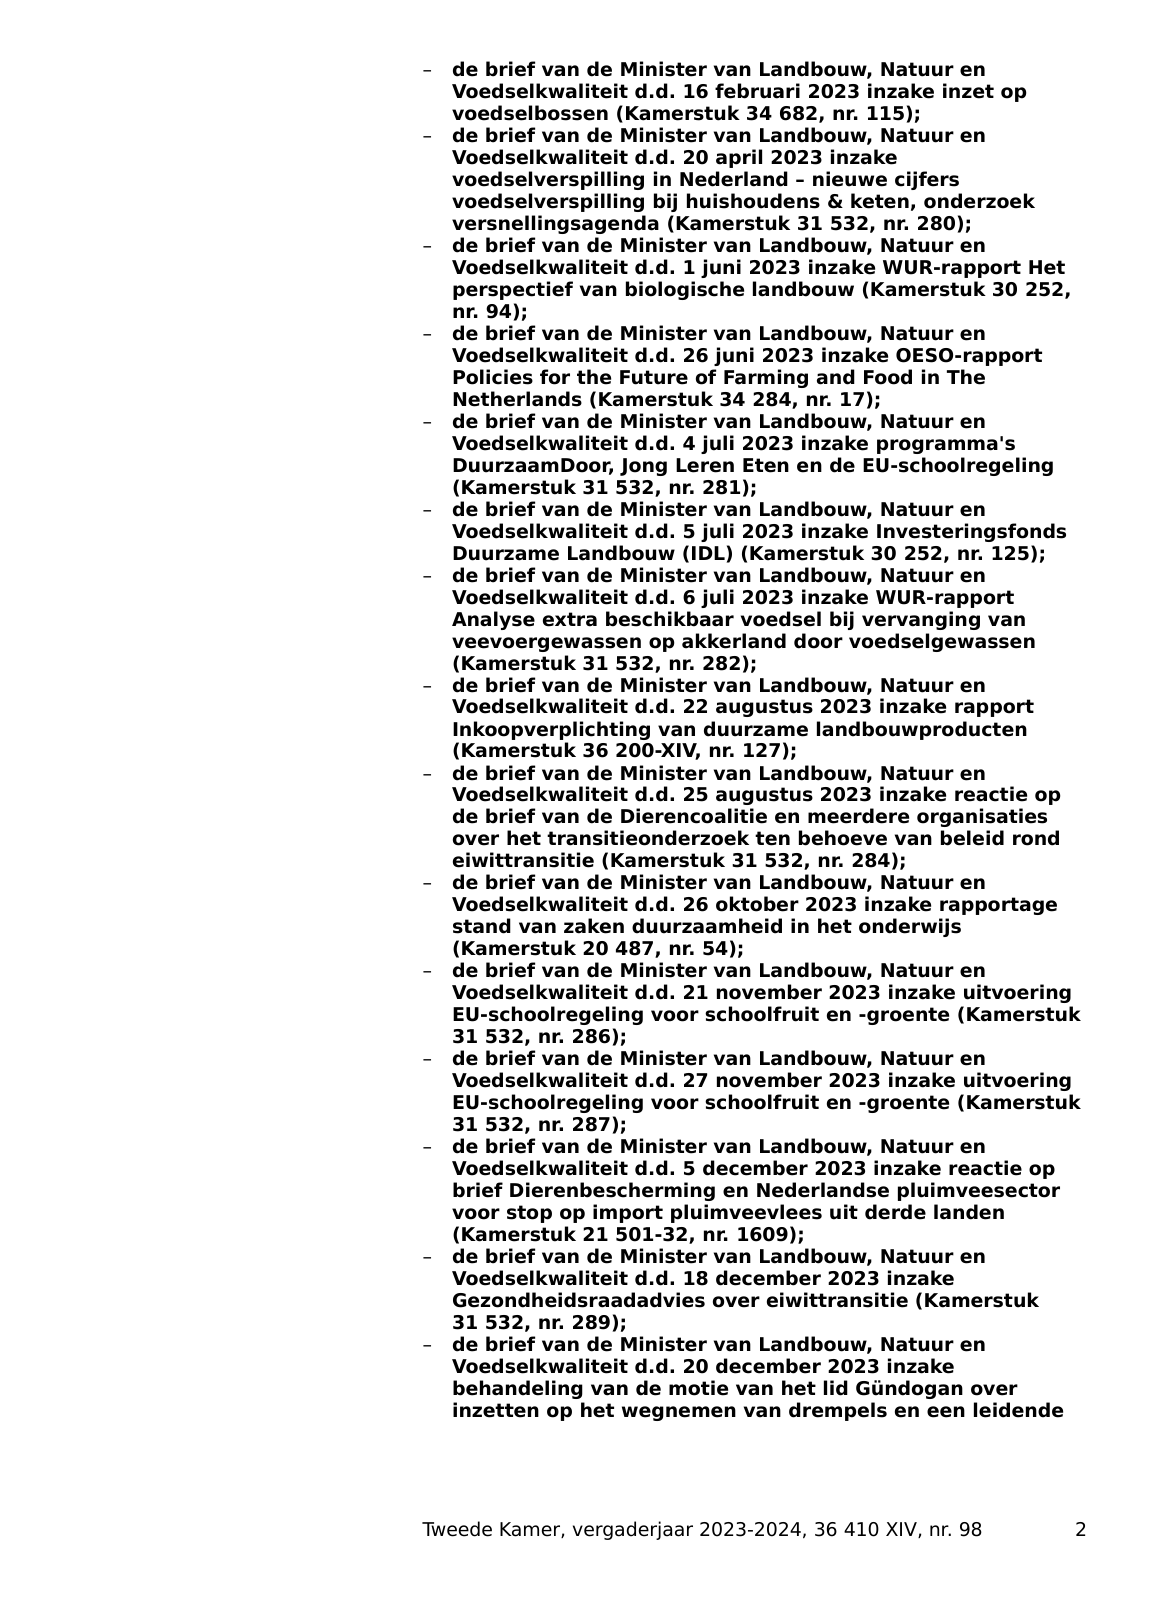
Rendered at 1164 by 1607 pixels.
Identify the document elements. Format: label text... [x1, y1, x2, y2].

text – de brief van de Minister van Landbouw, Natuur en Voedselkwaliteit d.d. 20 april 2023 inzake voedselverspilling in Nederland – nieuwe cijfers voedselverspilling bij huishoudens & keten, onderzoek versnellingsagenda (Kamerstuk 31 532, nr. 280); [422, 125, 1087, 235]
text – de brief van de Minister van Landbouw, Natuur en Voedselkwaliteit d.d. 16 februari 2023 inzake inzet op voedselbossen (Kamerstuk 34 682, nr. 115); [422, 59, 1087, 125]
text – de brief van de Minister van Landbouw, Natuur en Voedselkwaliteit d.d. 21 november 2023 inzake uitvoering EU-schoolregeling voor schoolfruit en -groente (Kamerstuk 31 532, nr. 286); [422, 960, 1087, 1048]
text – de brief van de Minister van Landbouw, Natuur en Voedselkwaliteit d.d. 20 december 2023 inzake behandeling van de motie van het lid Gündogan over inzetten op het wegnemen van drempels en een leidende [422, 1334, 1087, 1422]
text – de brief van de Minister van Landbouw, Natuur en Voedselkwaliteit d.d. 5 december 2023 inzake reactie op brief Dierenbescherming en Nederlandse pluimveesector voor stop op import pluimveevlees uit derde landen (Kamerstuk 21 501-32, nr. 1609); [422, 1136, 1087, 1246]
text – de brief van de Minister van Landbouw, Natuur en Voedselkwaliteit d.d. 4 juli 2023 inzake programma's DuurzaamDoor, Jong Leren Eten en de EU-schoolregeling (Kamerstuk 31 532, nr. 281); [422, 411, 1087, 499]
text – de brief van de Minister van Landbouw, Natuur en Voedselkwaliteit d.d. 25 augustus 2023 inzake reactie op de brief van de Dierencoalitie en meerdere organisaties over het transitieonderzoek ten behoeve van beleid rond eiwittransitie (Kamerstuk 31 532, nr. 284); [422, 762, 1087, 872]
text – de brief van de Minister van Landbouw, Natuur en Voedselkwaliteit d.d. 26 juni 2023 inzake OESO-rapport Policies for the Future of Farming and Food in The Netherlands (Kamerstuk 34 284, nr. 17); [422, 323, 1087, 411]
text – de brief van de Minister van Landbouw, Natuur en Voedselkwaliteit d.d. 6 juli 2023 inzake WUR-rapport Analyse extra beschikbaar voedsel bij vervanging van veevoergewassen op akkerland door voedselgewassen (Kamerstuk 31 532, nr. 282); [422, 564, 1087, 674]
text – de brief van de Minister van Landbouw, Natuur en Voedselkwaliteit d.d. 26 oktober 2023 inzake rapportage stand van zaken duurzaamheid in het onderwijs (Kamerstuk 20 487, nr. 54); [422, 872, 1087, 960]
text – de brief van de Minister van Landbouw, Natuur en Voedselkwaliteit d.d. 5 juli 2023 inzake Investeringsfonds Duurzame Landbouw (IDL) (Kamerstuk 30 252, nr. 125); [422, 499, 1087, 564]
text – de brief van de Minister van Landbouw, Natuur en Voedselkwaliteit d.d. 22 augustus 2023 inzake rapport Inkoopverplichting van duurzame landbouwproducten (Kamerstuk 36 200-XIV, nr. 127); [422, 674, 1087, 762]
text – de brief van de Minister van Landbouw, Natuur en Voedselkwaliteit d.d. 1 juni 2023 inzake WUR-rapport Het perspectief van biologische landbouw (Kamerstuk 30 252, nr. 94); [422, 235, 1087, 323]
text – de brief van de Minister van Landbouw, Natuur en Voedselkwaliteit d.d. 27 november 2023 inzake uitvoering EU-schoolregeling voor schoolfruit en -groente (Kamerstuk 31 532, nr. 287); [422, 1048, 1087, 1136]
text – de brief van de Minister van Landbouw, Natuur en Voedselkwaliteit d.d. 18 december 2023 inzake Gezondheidsraadadvies over eiwittransitie (Kamerstuk 31 532, nr. 289); [422, 1246, 1087, 1334]
